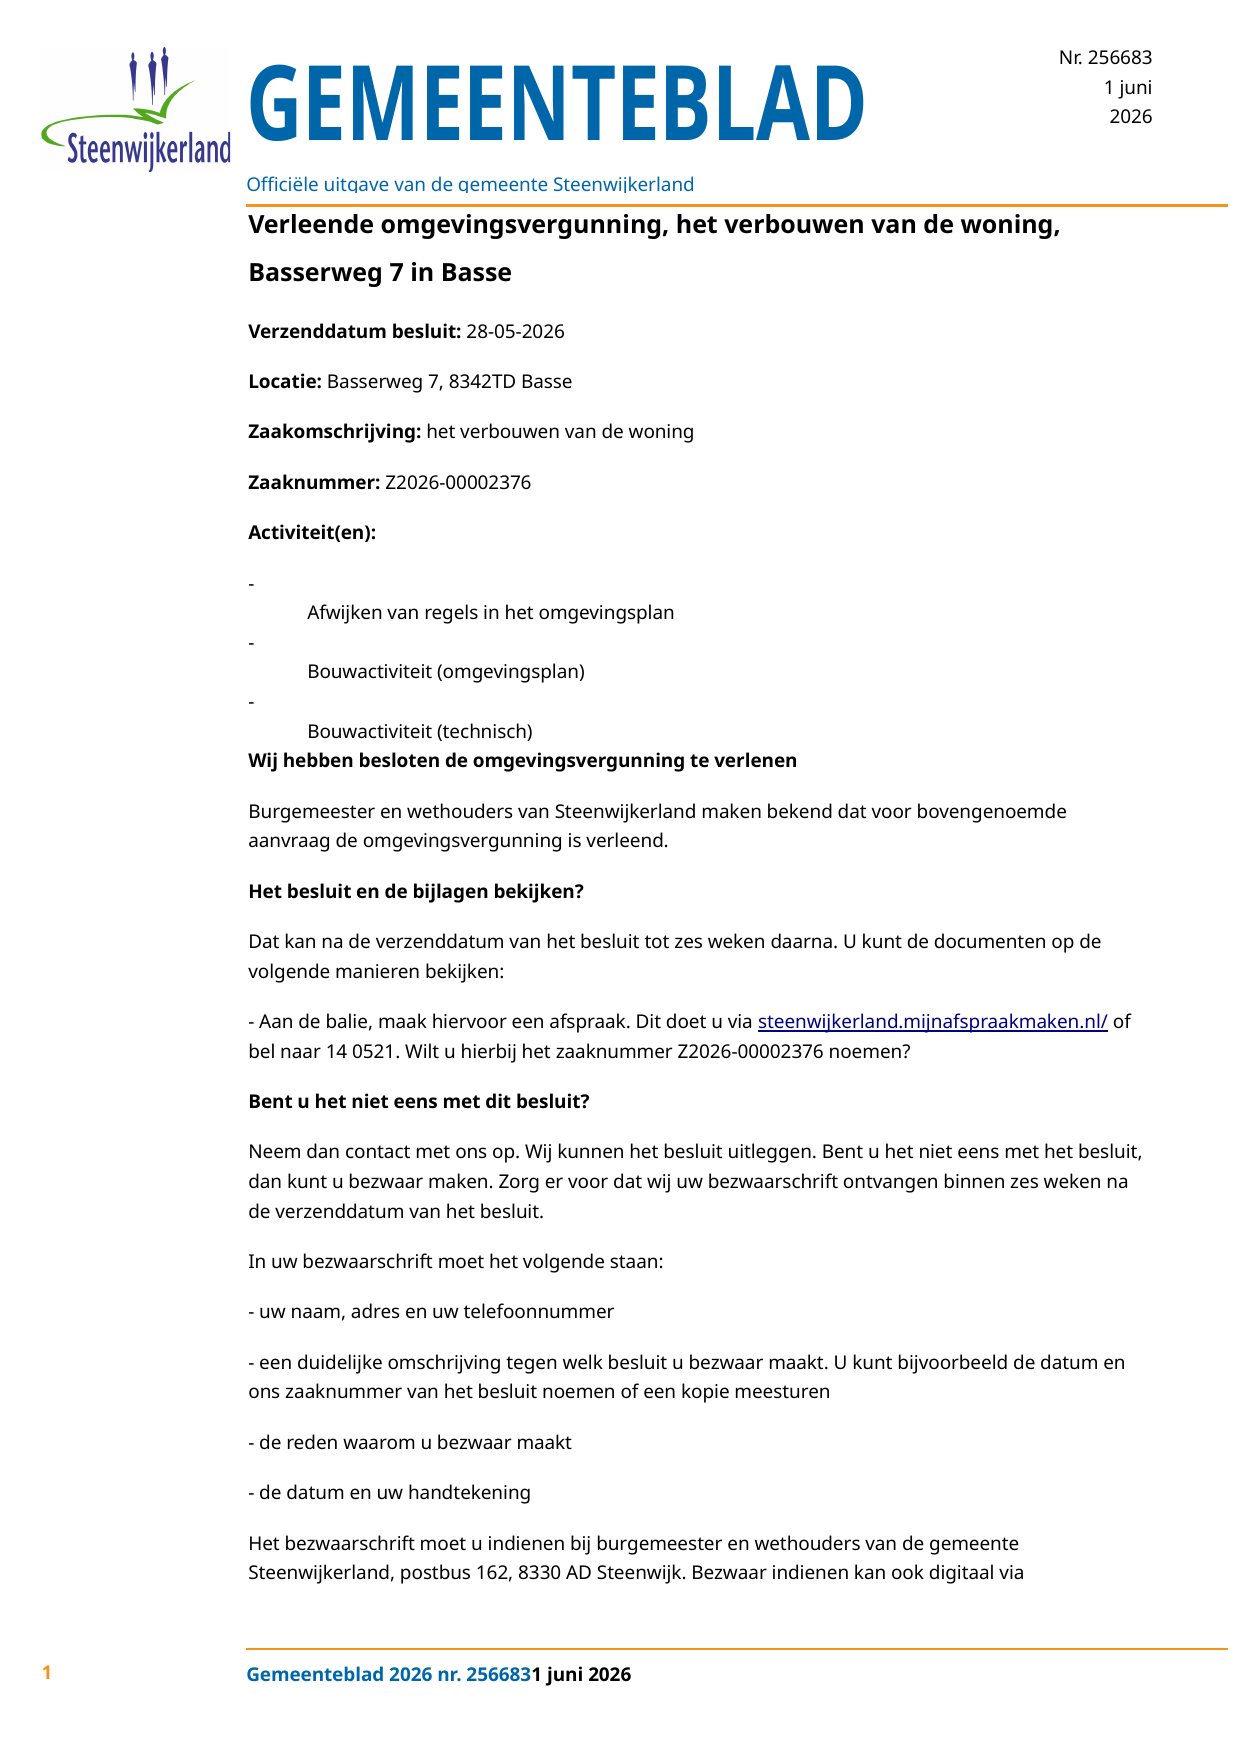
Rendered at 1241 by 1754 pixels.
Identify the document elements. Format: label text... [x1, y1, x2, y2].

text Het besluit en de bijlagen bekijken? [248, 878, 1152, 904]
text - de reden waarom u bezwaar maakt [248, 1429, 1152, 1455]
text - Aan de balie, maak hiervoor een afspraak. Dit doet u via steenwijkerland.mijnafspraakmaken.nl/ of bel naar 14 0521. Wilt u hierbij het zaaknummer Z2026-00002376 noemen? [248, 1008, 1152, 1064]
text Neem dan contact met ons op. Wij kunnen het besluit uitleggen. Bent u het niet eens met het besluit, dan kunt u bezwaar maken. Zorg er voor dat wij uw bezwaarschrift ontvangen binnen zes weken na de verzenddatum van het besluit. [248, 1139, 1152, 1224]
text - een duidelijke omschrijving tegen welk besluit u bezwaar maakt. U kunt bijvoorbeeld de datum en ons zaaknummer van het besluit noemen of een kopie meesturen [248, 1349, 1152, 1404]
text Burgemeester en wethouders van Steenwijkerland maken bekend dat voor bovengenoemde aanvraag de omgevingsvergunning is verleend. [248, 798, 1152, 853]
text Wij hebben besloten de omgevingsvergunning te verlenen [248, 747, 1152, 773]
text Verleende omgevingsvergunning, het verbouwen van de woning, Basserweg 7 in Basse [248, 207, 1152, 288]
picture [41, 47, 231, 172]
text Activiteit(en): [248, 519, 1152, 545]
text Zaakomschrijving: het verbouwen van de woning [248, 419, 1152, 444]
list Afwijken van regels in het omgevingsplan [248, 599, 1152, 625]
text Bent u het niet eens met dit besluit? [248, 1088, 1152, 1114]
text In uw bezwaarschrift moet het volgende staan: [248, 1248, 1152, 1274]
text Zaaknummer: Z2026-00002376 [248, 469, 1152, 495]
text - uw naam, adres en uw telefoonnummer [248, 1299, 1152, 1324]
list Bouwactiviteit (technisch) [248, 718, 1152, 744]
list Bouwactiviteit (omgevingsplan) [248, 659, 1152, 684]
text - de datum en uw handtekening [248, 1479, 1152, 1505]
text Verzenddatum besluit: 28-05-2026 [248, 318, 1152, 344]
text Locatie: Basserweg 7, 8342TD Basse [248, 368, 1152, 394]
text Dat kan na de verzenddatum van het besluit tot zes weken daarna. U kunt de documenten op de volgende manieren bekijken: [248, 928, 1152, 984]
text Het bezwaarschrift moet u indienen bij burgemeester en wethouders van de gemeente Steenwijkerland, postbus 162, 8330 AD Steenwijk. Bezwaar indienen kan ook digitaal via [248, 1530, 1152, 1585]
